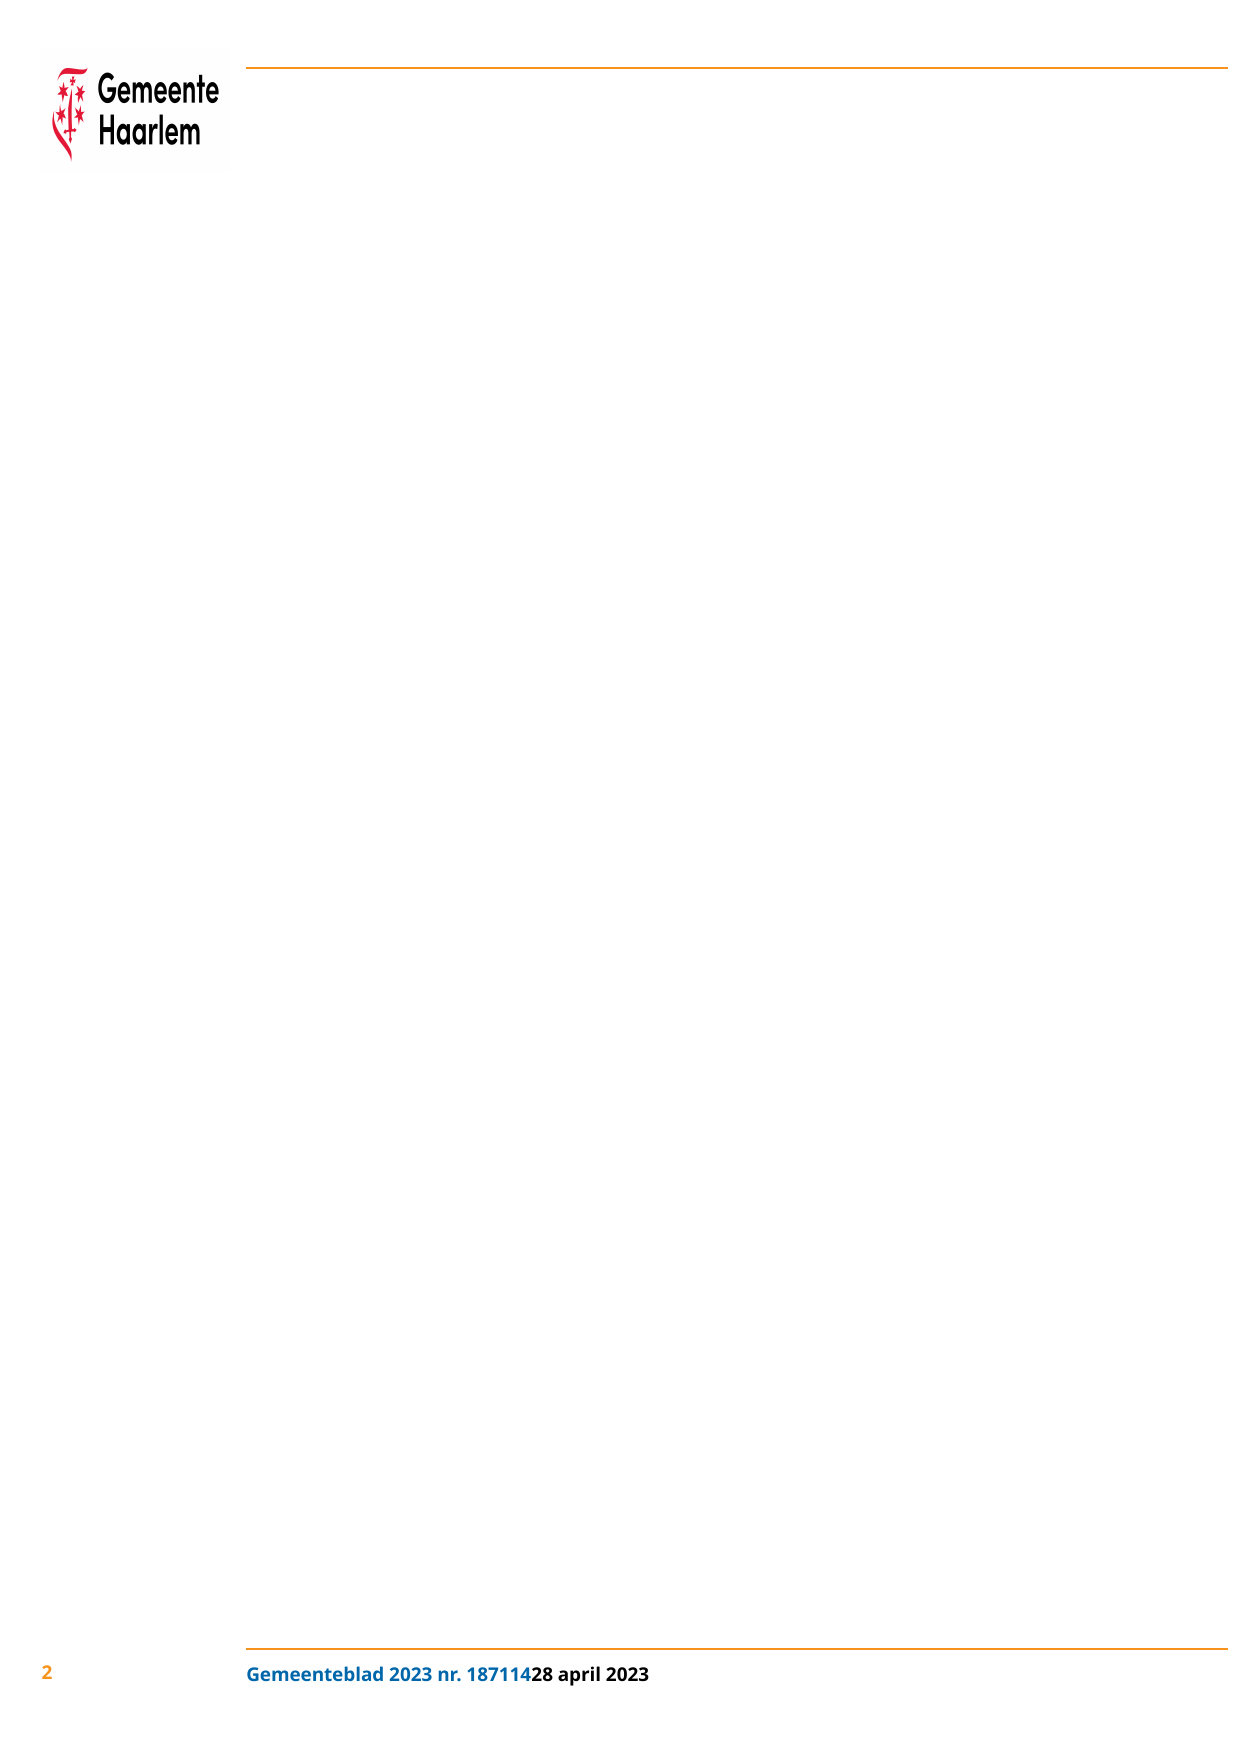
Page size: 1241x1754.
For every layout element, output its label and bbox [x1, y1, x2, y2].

picture [41, 47, 231, 172]
